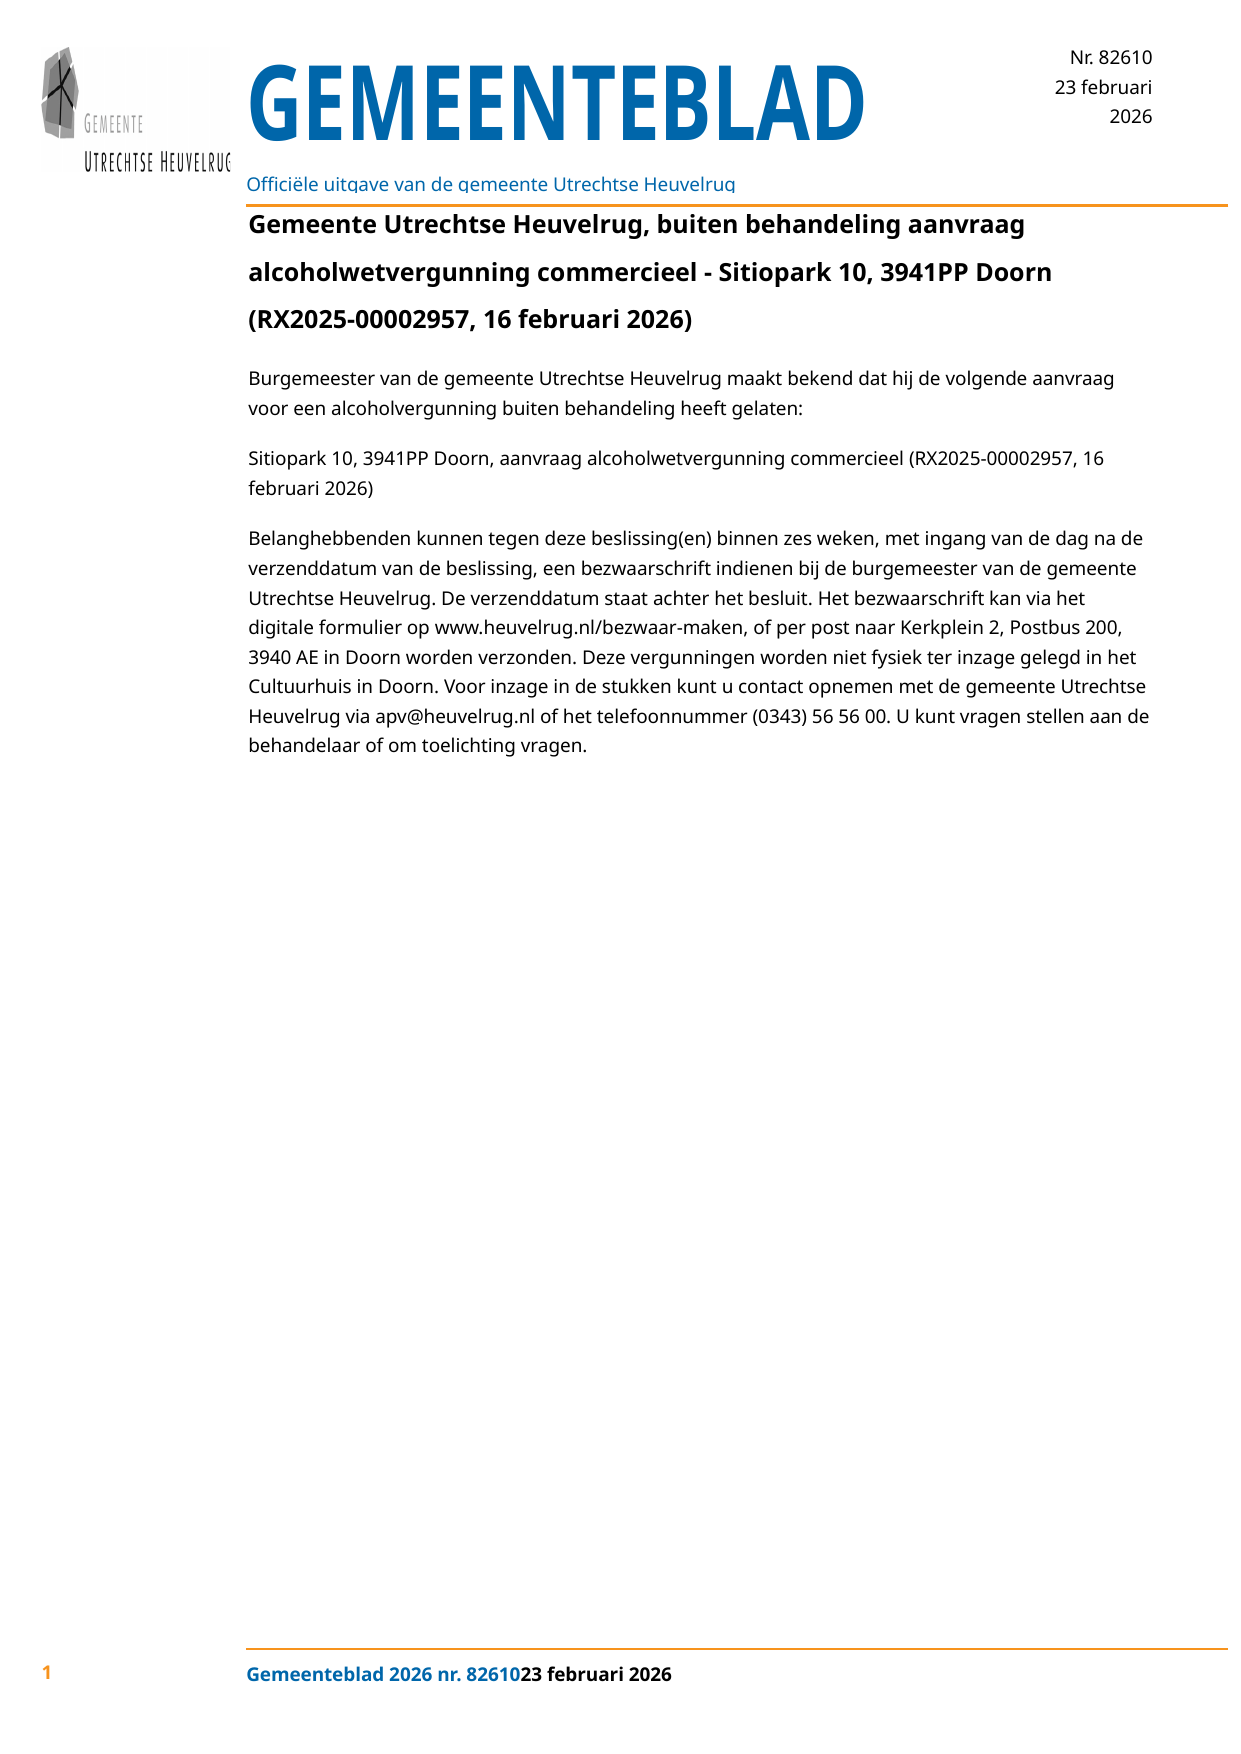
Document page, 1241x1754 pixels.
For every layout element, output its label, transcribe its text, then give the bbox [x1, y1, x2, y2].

text Sitiopark 10, 3941PP Doorn, aanvraag alcoholwetvergunning commercieel (RX2025-00002957, 16 februari 2026) [248, 446, 1152, 501]
text Burgemeester van de gemeente Utrechtse Heuvelrug maakt bekend dat hij de volgende aanvraag voor een alcoholvergunning buiten behandeling heeft gelaten: [248, 366, 1152, 421]
text Gemeente Utrechtse Heuvelrug, buiten behandeling aanvraag alcoholwetvergunning commercieel - Sitiopark 10, 3941PP Doorn (RX2025-00002957, 16 februari 2026) [248, 207, 1152, 336]
text Belanghebbenden kunnen tegen deze beslissing(en) binnen zes weken, met ingang van de dag na de verzenddatum van de beslissing, een bezwaarschrift indienen bij de burgemeester van de gemeente Utrechtse Heuvelrug. De verzenddatum staat achter het besluit. Het bezwaarschrift kan via het digitale formulier op www.heuvelrug.nl/bezwaar-maken, of per post naar Kerkplein 2, Postbus 200, 3940 AE in Doorn worden verzonden. Deze vergunningen worden niet fysiek ter inzage gelegd in het Cultuurhuis in Doorn. Voor inzage in de stukken kunt u contact opnemen met de gemeente Utrechtse Heuvelrug via apv@heuvelrug.nl of het telefoonnummer (0343) 56 56 00. U kunt vragen stellen aan de behandelaar of om toelichting vragen. [248, 526, 1152, 758]
picture [41, 47, 231, 172]
